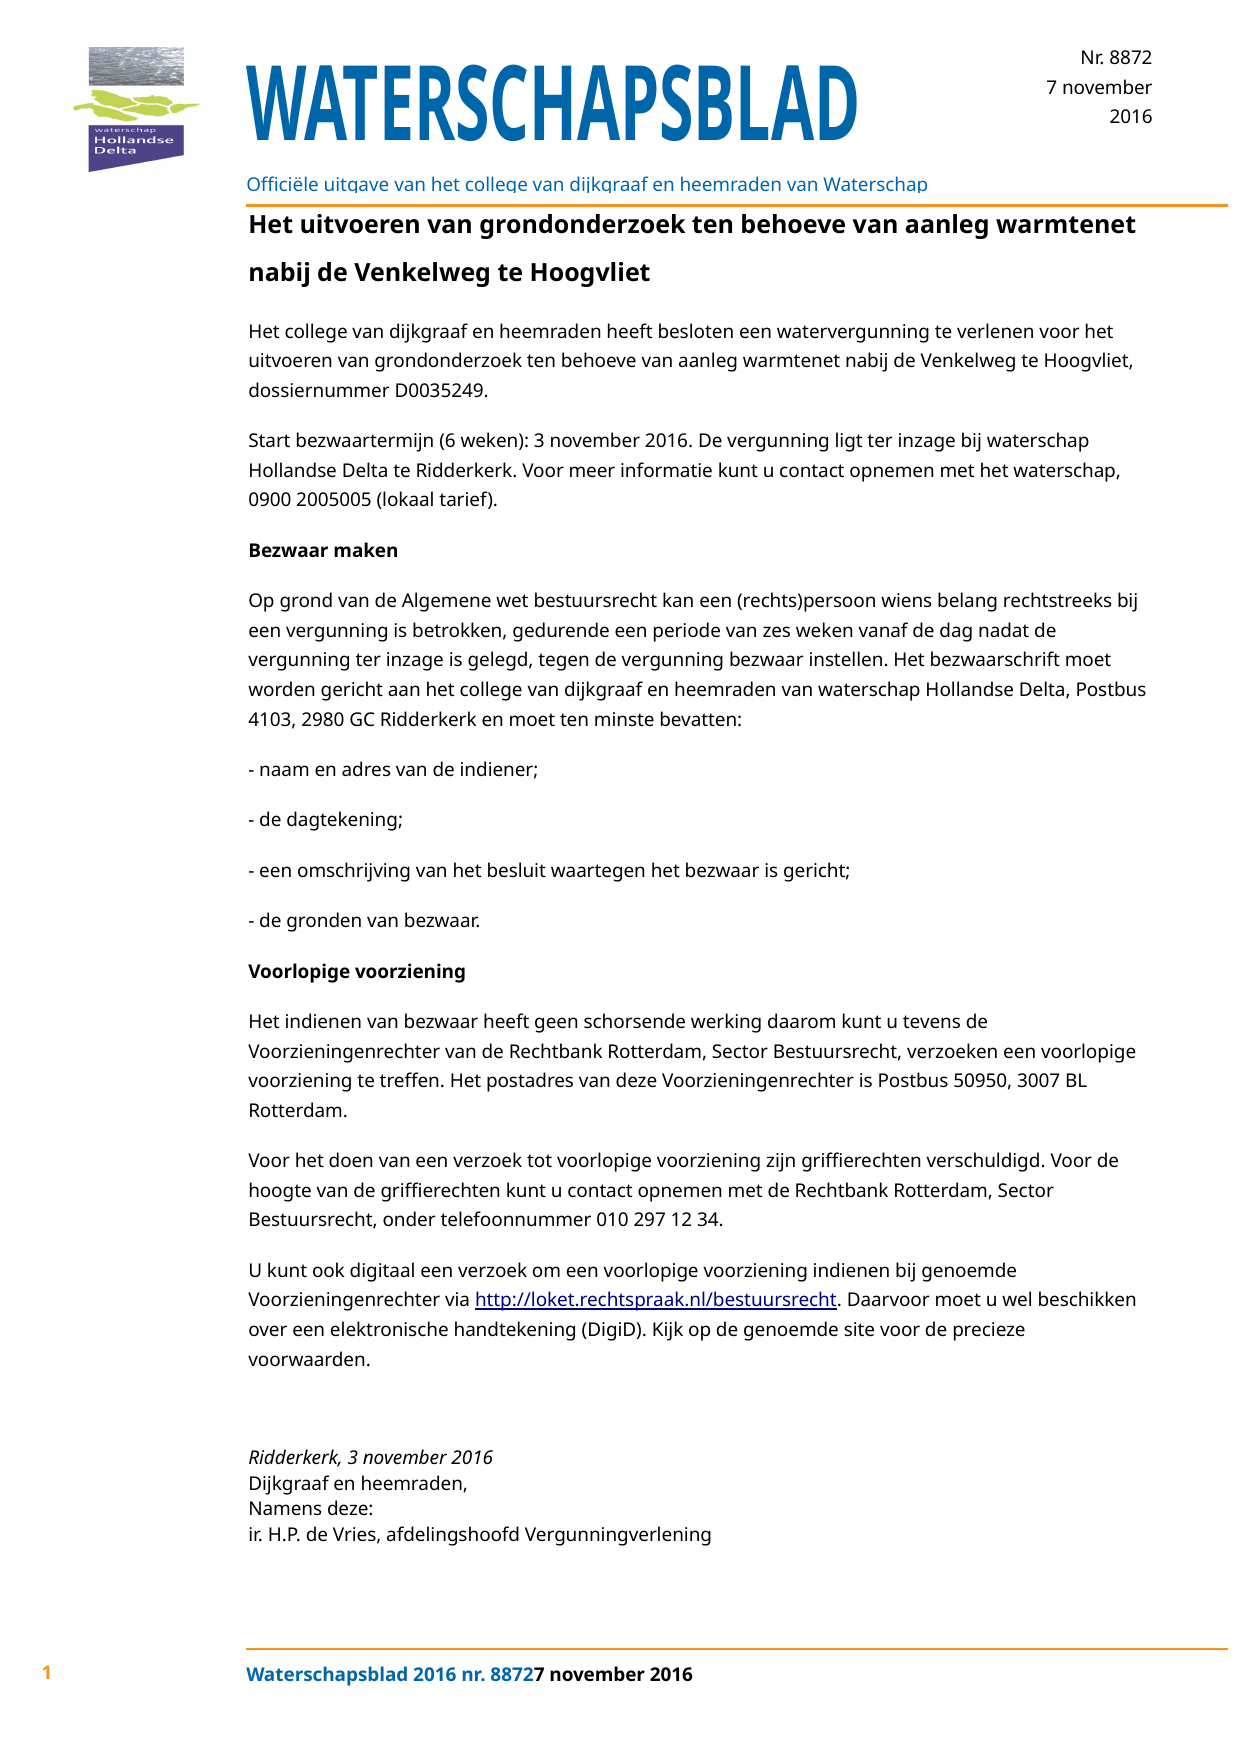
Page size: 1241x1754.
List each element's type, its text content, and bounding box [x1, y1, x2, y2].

text Start bezwaartermijn (6 weken): 3 november 2016. De vergunning ligt ter inzage bij waterschap Hollandse Delta te Ridderkerk. Voor meer informatie kunt u contact opnemen met het waterschap, 0900 2005005 (lokaal tarief). [248, 427, 1152, 512]
text - naam en adres van de indiener; [248, 756, 1152, 782]
text ir. H.P. de Vries, afdelingshoofd Vergunningverlening [248, 1521, 1152, 1547]
text U kunt ook digitaal een verzoek om een voorlopige voorziening indienen bij genoemde Voorzieningenrechter via http://loket.rechtspraak.nl/bestuursrecht. Daarvoor moet u wel beschikken over een elektronische handtekening (DigiD). Kijk op de genoemde site voor de precieze voorwaarden. [248, 1257, 1152, 1372]
text - een omschrijving van het besluit waartegen het bezwaar is gericht; [248, 857, 1152, 883]
text Bezwaar maken [248, 537, 1152, 563]
text Dijkgraaf en heemraden, [248, 1470, 1152, 1496]
text Namens deze: [248, 1496, 1152, 1521]
text - de gronden van bezwaar. [248, 907, 1152, 933]
text Voorlopige voorziening [248, 958, 1152, 984]
text Het uitvoeren van grondonderzoek ten behoeve van aanleg warmtenet nabij de Venkelweg te Hoogvliet [248, 207, 1152, 288]
text Het indienen van bezwaar heeft geen schorsende werking daarom kunt u tevens de Voorzieningenrechter van de Rechtbank Rotterdam, Sector Bestuursrecht, verzoeken een voorlopige voorziening te treffen. Het postadres van deze Voorzieningenrechter is Postbus 50950, 3007 BL Rotterdam. [248, 1008, 1152, 1123]
text - de dagtekening; [248, 807, 1152, 832]
text Voor het doen van een verzoek tot voorlopige voorziening zijn griffierechten verschuldigd. Voor de hoogte van de griffierechten kunt u contact opnemen met de Rechtbank Rotterdam, Sector Bestuursrecht, onder telefoonnummer 010 297 12 34. [248, 1147, 1152, 1232]
text Op grond van de Algemene wet bestuursrecht kan een (rechts)persoon wiens belang rechtstreeks bij een vergunning is betrokken, gedurende een periode van zes weken vanaf de dag nadat de vergunning ter inzage is gelegd, tegen de vergunning bezwaar instellen. Het bezwaarschrift moet worden gericht aan het college van dijkgraaf en heemraden van waterschap Hollandse Delta, Postbus 4103, 2980 GC Ridderkerk en moet ten minste bevatten: [248, 587, 1152, 732]
picture [41, 47, 231, 172]
text Ridderkerk, 3 november 2016 [248, 1444, 1152, 1470]
text Het college van dijkgraaf en heemraden heeft besloten een watervergunning te verlenen voor het uitvoeren van grondonderzoek ten behoeve van aanleg warmtenet nabij de Venkelweg te Hoogvliet, dossiernummer D0035249. [248, 318, 1152, 403]
